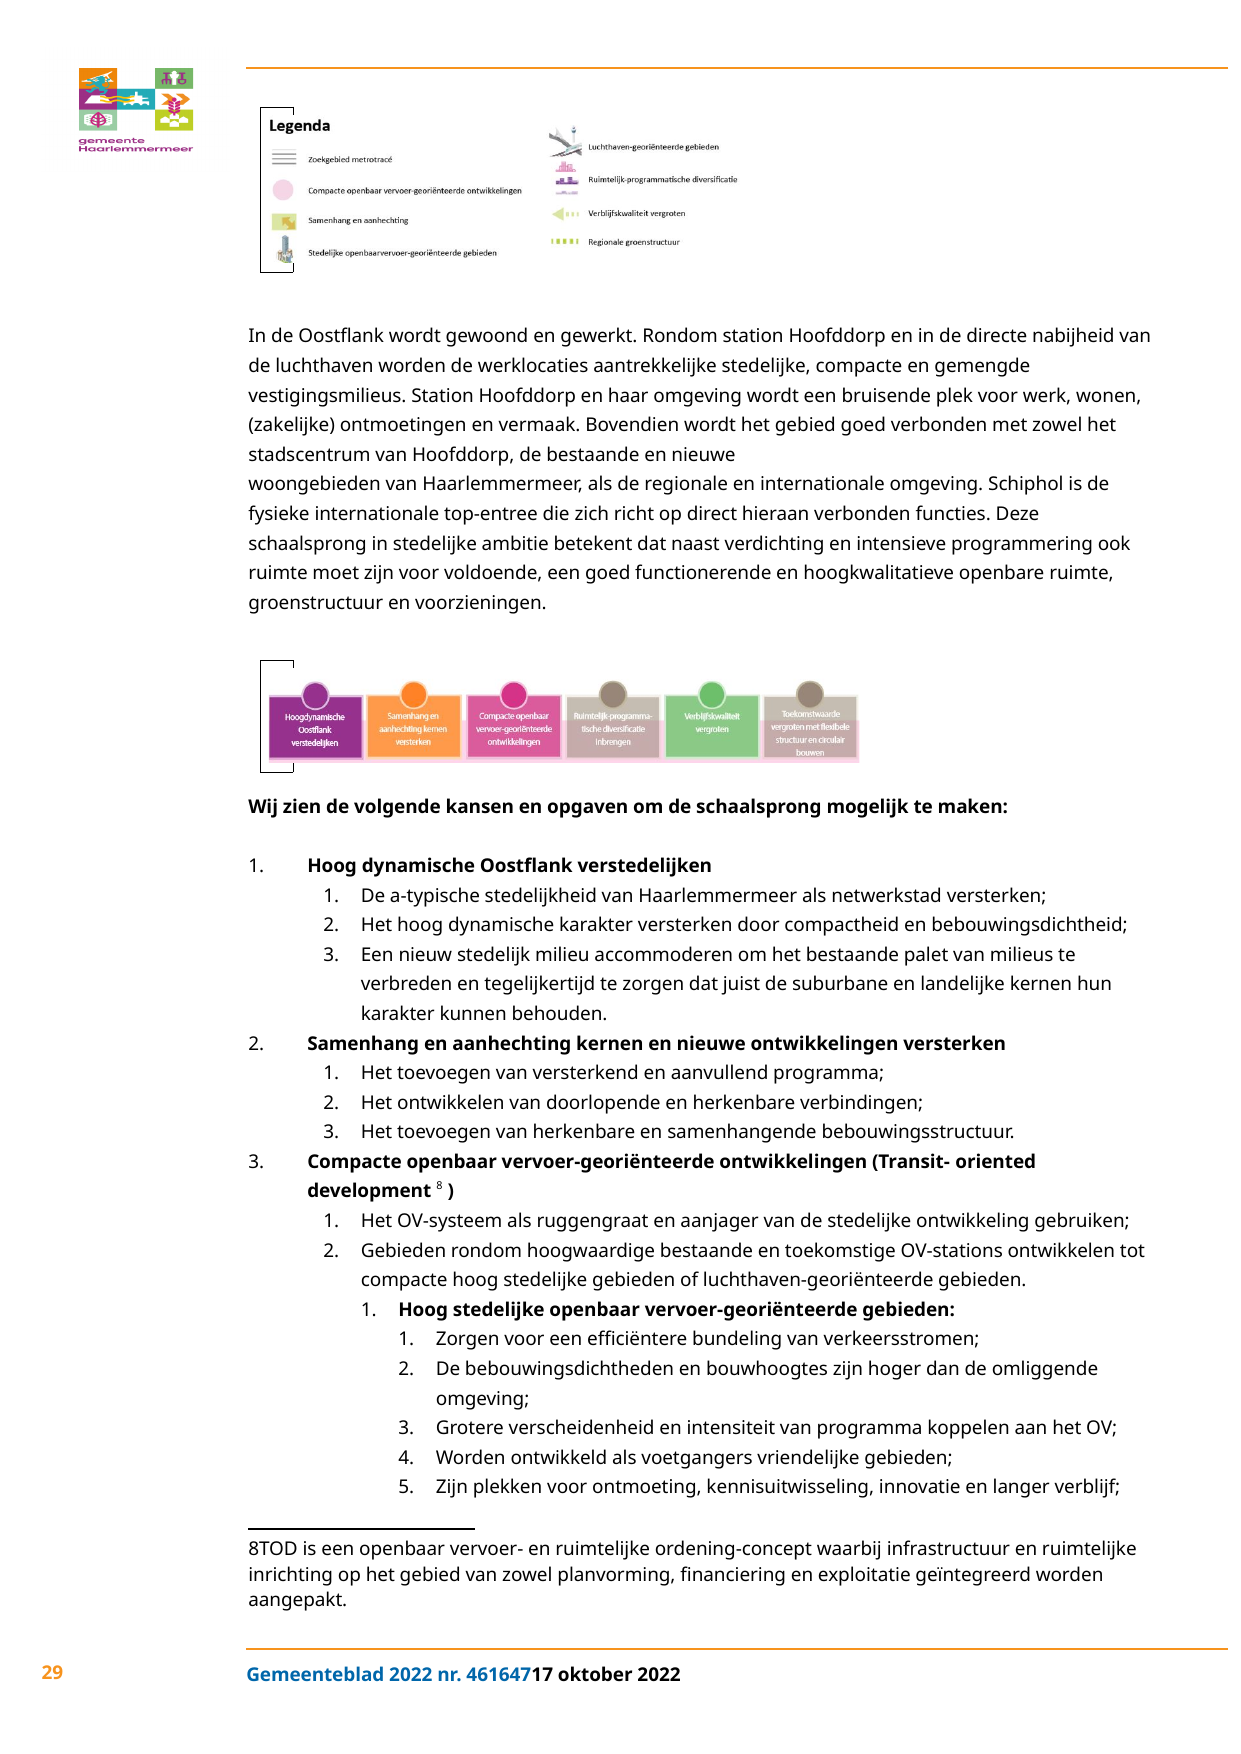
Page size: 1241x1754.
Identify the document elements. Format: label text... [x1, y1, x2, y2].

list Het OV-systeem als ruggengraat en aanjager van de stedelijke ontwikkeling gebruiken; [323, 1207, 1152, 1233]
list De a-typische stedelijkheid van Haarlemmermeer als netwerkstad versterken; [323, 882, 1152, 907]
list De bebouwingsdichtheden en bouwhoogtes zijn hoger dan de omliggende omgeving; [398, 1355, 1152, 1410]
picture [268, 668, 860, 763]
list Hoog stedelijke openbaar vervoer-georiënteerde gebieden: [361, 1296, 1152, 1322]
text In de Oostflank wordt gewoond en gewerkt. Rondom station Hoofddorp en in de directe nabijheid van de luchthaven worden de werklocaties aantrekkelijke stedelijke, compacte en gemengde vestigingsmilieus. Station Hoofddorp en haar omgeving wordt een bruisende plek voor werk, wonen, (zakelijke) ontmoetingen en vermaak. Bovendien wordt het gebied goed verbonden met zowel het stadscentrum van Hoofddorp, de bestaande en nieuwe [248, 323, 1152, 467]
text woongebieden van Haarlemmermeer, als de regionale en internationale omgeving. Schiphol is de fysieke internationale top-entree die zich richt op direct hieraan verbonden functies. Deze schaalsprong in stedelijke ambitie betekent dat naast verdichting en intensieve programmering ook ruimte moet zijn voor voldoende, een goed functionerende en hoogkwalitatieve openbare ruimte, groenstructuur en voorzieningen. [248, 471, 1152, 614]
list Worden ontwikkeld als voetgangers vriendelijke gebieden; [398, 1444, 1152, 1469]
text Wij zien de volgende kansen en opgaven om de schaalsprong mogelijk te maken: [248, 793, 1152, 819]
list Compacte openbaar vervoer-georiënteerde ontwikkelingen (Transit- oriented development ) [248, 1148, 1152, 1203]
list Gebieden rondom hoogwaardige bestaande en toekomstige OV-stations ontwikkelen tot compacte hoog stedelijke gebieden of luchthaven-georiënteerde gebieden. [323, 1237, 1152, 1292]
list Het toevoegen van versterkend en aanvullend programma; [323, 1059, 1152, 1085]
picture [41, 47, 231, 172]
list Grotere verscheidenheid en intensiteit van programma koppelen aan het OV; [398, 1414, 1152, 1440]
list TOD is een openbaar vervoer- en ruimtelijke ordening-concept waarbij infrastructuur en ruimtelijke inrichting op het gebied van zowel planvorming, financiering en exploitatie geïntegreerd worden aangepakt. [248, 1535, 1152, 1612]
list Hoog dynamische Oostflank verstedelijken [248, 852, 1152, 878]
list Een nieuw stedelijk milieu accommoderen om het bestaande palet van milieus te verbreden en tegelijkertijd te zorgen dat juist de suburbane en landelijke kernen hun karakter kunnen behouden. [323, 941, 1152, 1026]
list Het hoog dynamische karakter versterken door compactheid en bebouwingsdichtheid; [323, 911, 1152, 937]
list Zorgen voor een efficiëntere bundeling van verkeersstromen; [398, 1326, 1152, 1351]
list Zijn plekken voor ontmoeting, kennisuitwisseling, innovatie en langer verblijf; [398, 1473, 1152, 1499]
list Het toevoegen van herkenbare en samenhangende bebouwingsstructuur. [323, 1118, 1152, 1144]
picture [268, 115, 742, 263]
list Samenhang en aanhechting kernen en nieuwe ontwikkelingen versterken [248, 1030, 1152, 1055]
list Het ontwikkelen van doorlopende en herkenbare verbindingen; [323, 1089, 1152, 1114]
